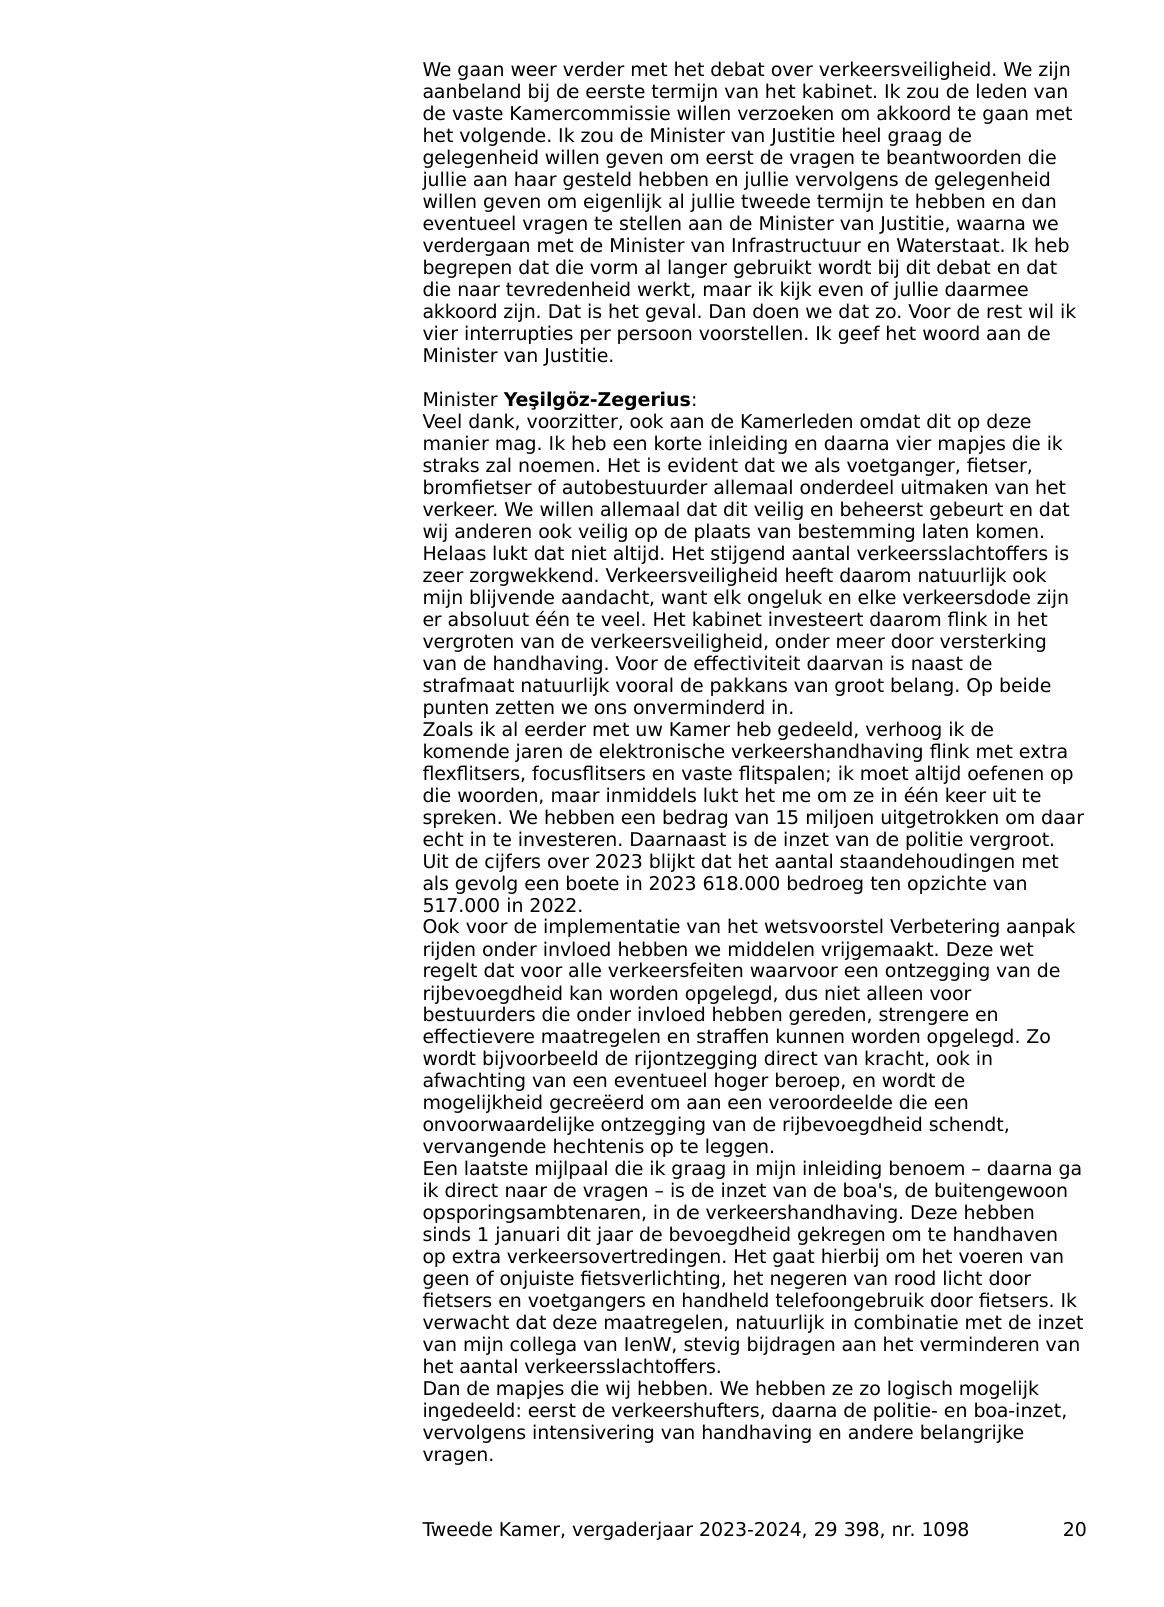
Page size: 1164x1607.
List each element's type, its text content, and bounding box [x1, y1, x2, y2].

text Minister Yeşilgöz-Zegerius: [422, 389, 1087, 411]
text Dan de mapjes die wij hebben. We hebben ze zo logisch mogelijk ingedeeld: eerst de verkeershufters, daarna de politie- en boa-inzet, vervolgens intensivering van handhaving en andere belangrijke vragen. [422, 1378, 1087, 1466]
text Een laatste mijlpaal die ik graag in mijn inleiding benoem – daarna ga ik direct naar de vragen – is de inzet van de boa's, de buitengewoon opsporingsambtenaren, in de verkeershandhaving. Deze hebben sinds 1 januari dit jaar de bevoegdheid gekregen om te handhaven op extra verkeersovertredingen. Het gaat hierbij om het voeren van geen of onjuiste fietsverlichting, het negeren van rood licht door fietsers en voetgangers en handheld telefoongebruik door fietsers. Ik verwacht dat deze maatregelen, natuurlijk in combinatie met de inzet van mijn collega van IenW, stevig bijdragen aan het verminderen van het aantal verkeersslachtoffers. [422, 1158, 1087, 1378]
text We gaan weer verder met het debat over verkeersveiligheid. We zijn aanbeland bij de eerste termijn van het kabinet. Ik zou de leden van de vaste Kamercommissie willen verzoeken om akkoord te gaan met het volgende. Ik zou de Minister van Justitie heel graag de gelegenheid willen geven om eerst de vragen te beantwoorden die jullie aan haar gesteld hebben en jullie vervolgens de gelegenheid willen geven om eigenlijk al jullie tweede termijn te hebben en dan eventueel vragen te stellen aan de Minister van Justitie, waarna we verdergaan met de Minister van Infrastructuur en Waterstaat. Ik heb begrepen dat die vorm al langer gebruikt wordt bij dit debat en dat die naar tevredenheid werkt, maar ik kijk even of jullie daarmee akkoord zijn. Dat is het geval. Dan doen we dat zo. Voor de rest wil ik vier interrupties per persoon voorstellen. Ik geef het woord aan de Minister van Justitie. [422, 59, 1087, 367]
text Ook voor de implementatie van het wetsvoorstel Verbetering aanpak rijden onder invloed hebben we middelen vrijgemaakt. Deze wet regelt dat voor alle verkeersfeiten waarvoor een ontzegging van de rijbevoegdheid kan worden opgelegd, dus niet alleen voor bestuurders die onder invloed hebben gereden, strengere en effectievere maatregelen en straffen kunnen worden opgelegd. Zo wordt bijvoorbeeld de rijontzegging direct van kracht, ook in afwachting van een eventueel hoger beroep, en wordt de mogelijkheid gecreëerd om aan een veroordeelde die een onvoorwaardelijke ontzegging van de rijbevoegdheid schendt, vervangende hechtenis op te leggen. [422, 916, 1087, 1158]
text Zoals ik al eerder met uw Kamer heb gedeeld, verhoog ik de komende jaren de elektronische verkeershandhaving flink met extra flexflitsers, focusflitsers en vaste flitspalen; ik moet altijd oefenen op die woorden, maar inmiddels lukt het me om ze in één keer uit te spreken. We hebben een bedrag van 15 miljoen uitgetrokken om daar echt in te investeren. Daarnaast is de inzet van de politie vergroot. Uit de cijfers over 2023 blijkt dat het aantal staandehoudingen met als gevolg een boete in 2023 618.000 bedroeg ten opzichte van 517.000 in 2022. [422, 719, 1087, 916]
text Veel dank, voorzitter, ook aan de Kamerleden omdat dit op deze manier mag. Ik heb een korte inleiding en daarna vier mapjes die ik straks zal noemen. Het is evident dat we als voetganger, fietser, bromfietser of autobestuurder allemaal onderdeel uitmaken van het verkeer. We willen allemaal dat dit veilig en beheerst gebeurt en dat wij anderen ook veilig op de plaats van bestemming laten komen. Helaas lukt dat niet altijd. Het stijgend aantal verkeersslachtoffers is zeer zorgwekkend. Verkeersveiligheid heeft daarom natuurlijk ook mijn blijvende aandacht, want elk ongeluk en elke verkeersdode zijn er absoluut één te veel. Het kabinet investeert daarom flink in het vergroten van de verkeersveiligheid, onder meer door versterking van de handhaving. Voor de effectiviteit daarvan is naast de strafmaat natuurlijk vooral de pakkans van groot belang. Op beide punten zetten we ons onverminderd in. [422, 411, 1087, 719]
